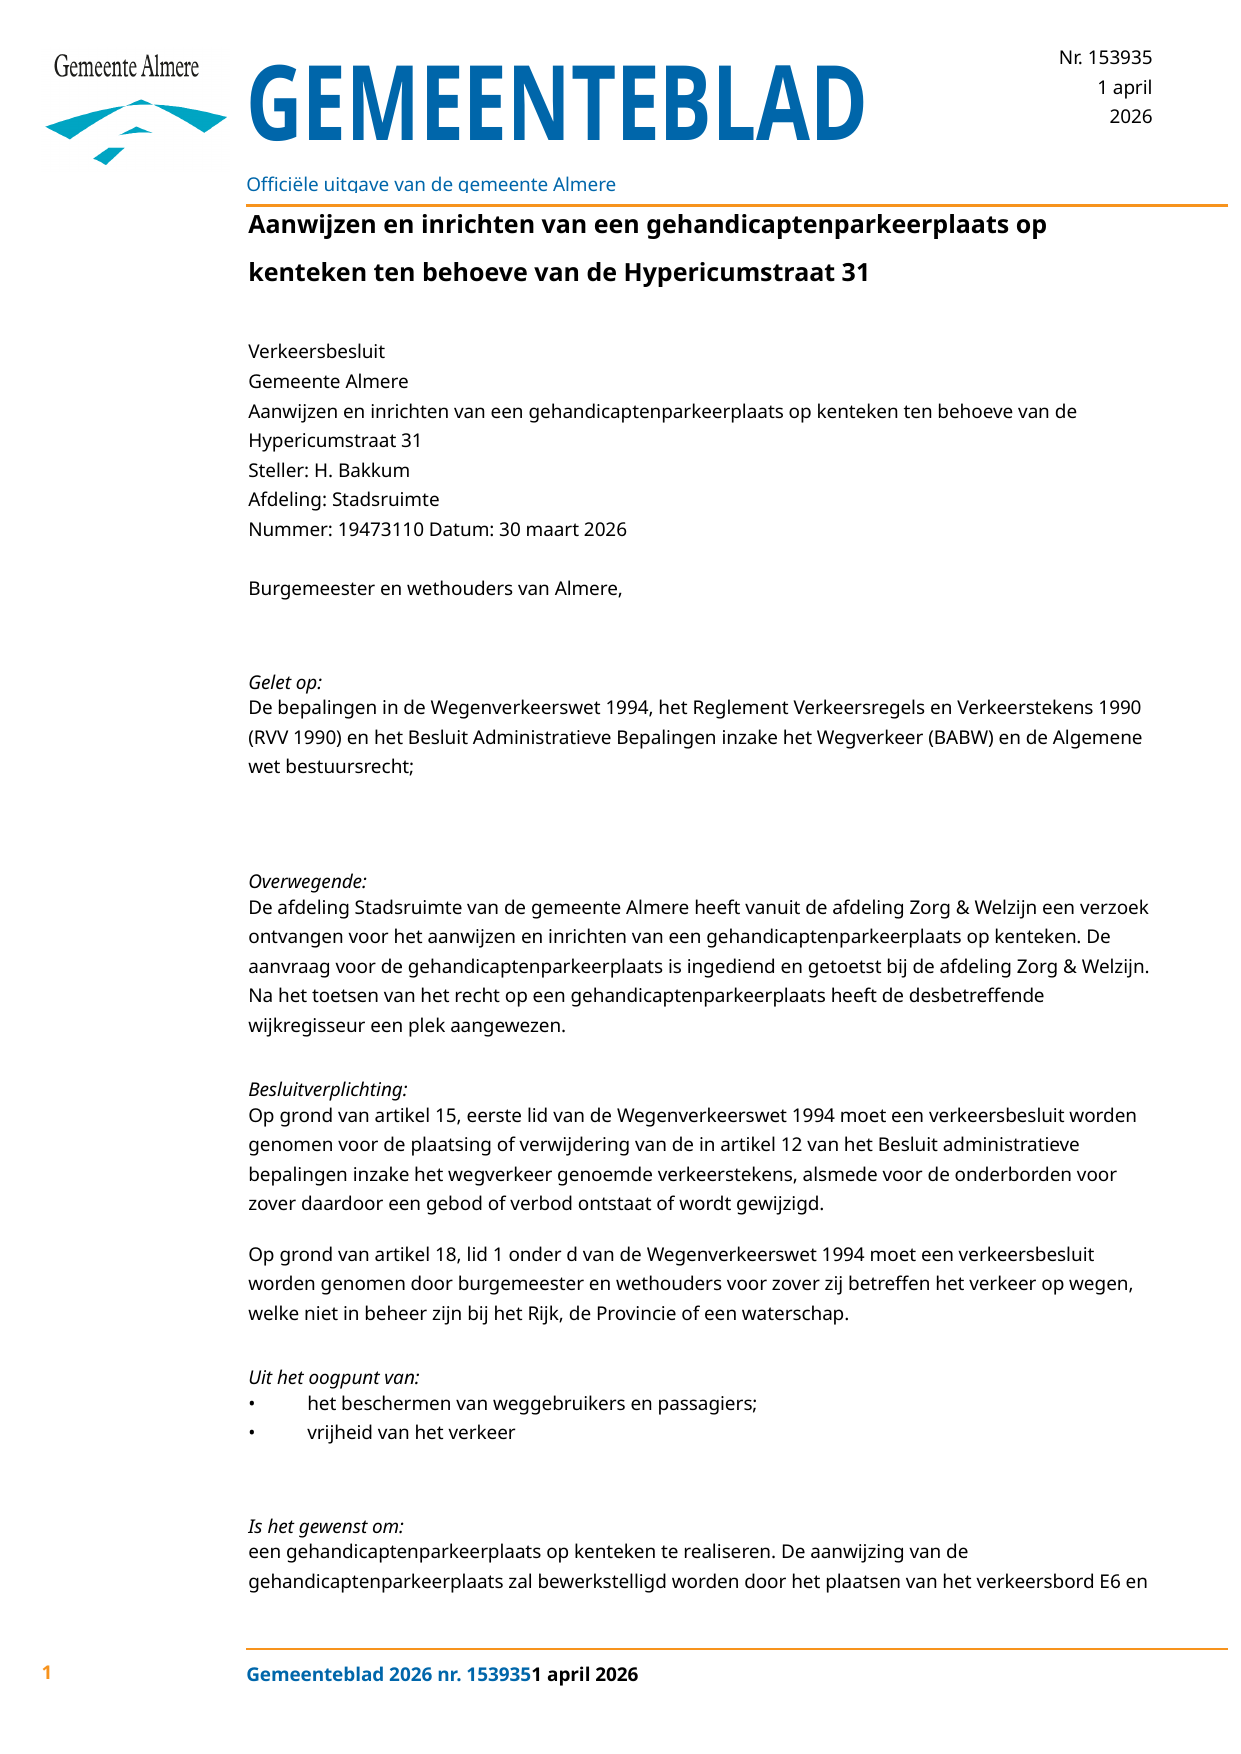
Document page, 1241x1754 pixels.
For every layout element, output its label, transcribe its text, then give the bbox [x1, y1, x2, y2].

text Gelet op: [248, 669, 1152, 694]
text Op grond van artikel 18, lid 1 onder d van de Wegenverkeerswet 1994 moet een verkeersbesluit worden genomen door burgemeester en wethouders voor zover zij betreffen het verkeer op wegen, welke niet in beheer zijn bij het Rijk, de Provincie of een waterschap. [248, 1241, 1152, 1326]
list het beschermen van weggebruikers en passagiers; [248, 1390, 1152, 1416]
text De afdeling Stadsruimte van de gemeente Almere heeft vanuit de afdeling Zorg & Welzijn een verzoek ontvangen voor het aanwijzen en inrichten van een gehandicaptenparkeerplaats op kenteken. De aanvraag voor de gehandicaptenparkeerplaats is ingediend en getoetst bij de afdeling Zorg & Welzijn. Na het toetsen van het recht op een gehandicaptenparkeerplaats heeft de desbetreffende wijkregisseur een plek aangewezen. [248, 894, 1152, 1038]
text Uit het oogpunt van: [248, 1364, 1152, 1390]
text een gehandicaptenparkeerplaats op kenteken te realiseren. De aanwijzing van de gehandicaptenparkeerplaats zal bewerkstelligd worden door het plaatsen van het verkeersbord E6 en [248, 1539, 1152, 1594]
text Nummer: 19473110 Datum: 30 maart 2026 [248, 516, 1152, 542]
list vrijheid van het verkeer [248, 1419, 1152, 1445]
text Burgemeester en wethouders van Almere, [248, 575, 1152, 601]
picture [41, 47, 231, 172]
text Gemeente Almere [248, 368, 1152, 394]
text Besluitverplichting: [248, 1076, 1152, 1102]
text Verkeersbesluit [248, 339, 1152, 364]
text Overwegende: [248, 868, 1152, 894]
text Op grond van artikel 15, eerste lid van de Wegenverkeerswet 1994 moet een verkeersbesluit worden genomen voor de plaatsing of verwijdering van de in artikel 12 van het Besluit administratieve bepalingen inzake het wegverkeer genoemde verkeerstekens, alsmede voor de onderborden voor zover daardoor een gebod of verbod ontstaat of wordt gewijzigd. [248, 1102, 1152, 1216]
text Is het gewenst om: [248, 1513, 1152, 1539]
text Afdeling: Stadsruimte [248, 487, 1152, 512]
text Aanwijzen en inrichten van een gehandicaptenparkeerplaats op kenteken ten behoeve van de Hypericumstraat 31 [248, 398, 1152, 453]
text Aanwijzen en inrichten van een gehandicaptenparkeerplaats op kenteken ten behoeve van de Hypericumstraat 31 [248, 207, 1152, 288]
text De bepalingen in de Wegenverkeerswet 1994, het Reglement Verkeersregels en Verkeerstekens 1990 (RVV 1990) en het Besluit Administratieve Bepalingen inzake het Wegverkeer (BABW) en de Algemene wet bestuursrecht; [248, 694, 1152, 779]
text Steller: H. Bakkum [248, 457, 1152, 483]
